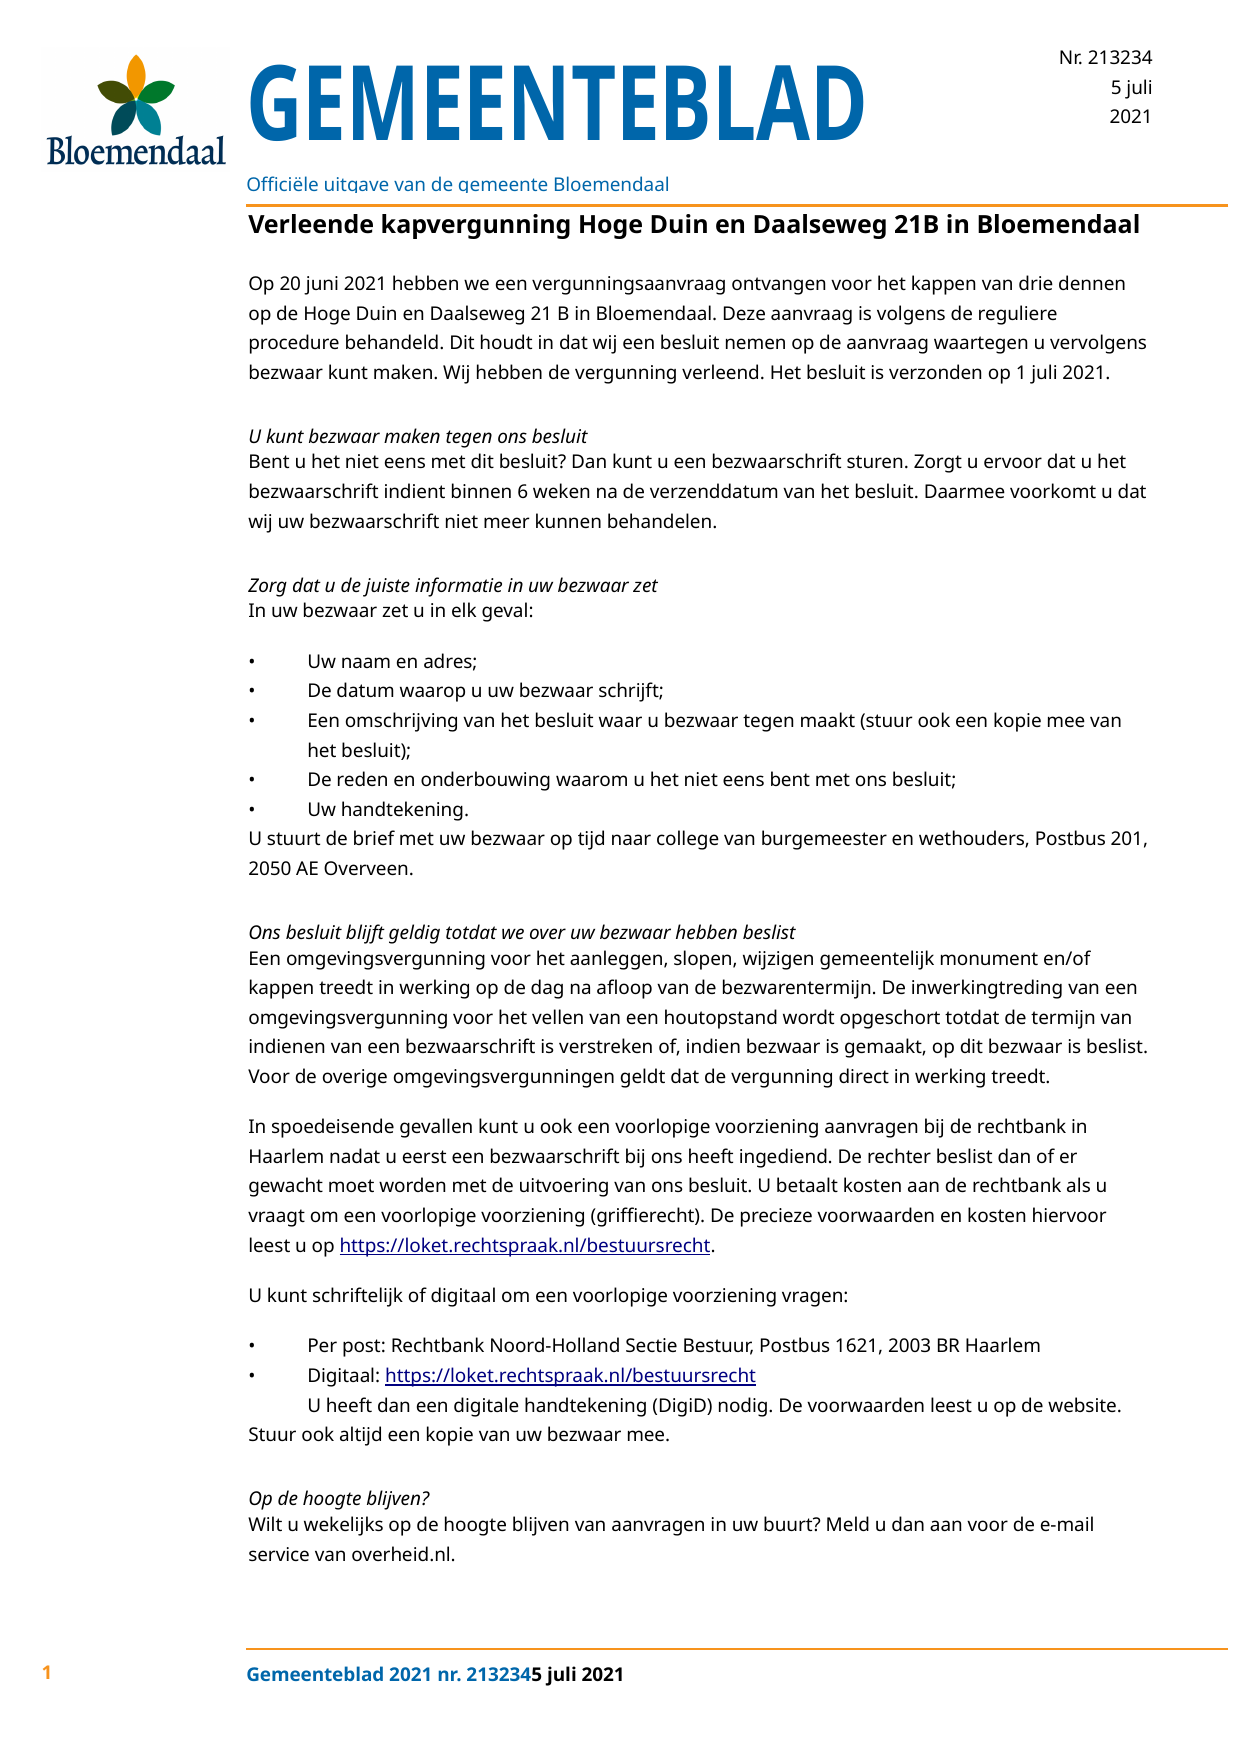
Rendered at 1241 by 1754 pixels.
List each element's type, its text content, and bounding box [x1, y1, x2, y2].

list Per post: Rechtbank Noord-Holland Sectie Bestuur, Postbus 1621, 2003 BR Haarlem [248, 1333, 1152, 1358]
picture [41, 47, 231, 172]
text Wilt u wekelijks op de hoogte blijven van aanvragen in uw buurt? Meld u dan aan voor de e-mail service van overheid.nl. [248, 1511, 1152, 1566]
text In uw bezwaar zet u in elk geval: [248, 598, 1152, 623]
list Uw handtekening. [248, 796, 1152, 822]
text U kunt bezwaar maken tegen ons besluit [248, 423, 1152, 449]
list Uw naam en adres; [248, 648, 1152, 674]
text Stuur ook altijd een kopie van uw bezwaar mee. [248, 1421, 1152, 1447]
text Op de hoogte blijven? [248, 1485, 1152, 1511]
text Zorg dat u de juiste informatie in uw bezwaar zet [248, 572, 1152, 598]
text In spoedeisende gevallen kunt u ook een voorlopige voorziening aanvragen bij de rechtbank in Haarlem nadat u eerst een bezwaarschrift bij ons heeft ingediend. De rechter beslist dan of er gewacht moet worden met de uitvoering van ons besluit. U betaalt kosten aan de rechtbank als u vraagt om een voorlopige voorziening (griffierecht). De precieze voorwaarden en kosten hiervoor leest u op https://loket.rechtspraak.nl/bestuursrecht. [248, 1113, 1152, 1258]
list Digitaal: https://loket.rechtspraak.nl/bestuursrecht [248, 1362, 1152, 1388]
list Een omschrijving van het besluit waar u bezwaar tegen maakt (stuur ook een kopie mee van het besluit); [248, 707, 1152, 762]
text Bent u het niet eens met dit besluit? Dan kunt u een bezwaarschrift sturen. Zorgt u ervoor dat u het bezwaarschrift indient binnen 6 weken na de verzenddatum van het besluit. Daarmee voorkomt u dat wij uw bezwaarschrift niet meer kunnen behandelen. [248, 449, 1152, 534]
list U heeft dan een digitale handtekening (DigiD) nodig. De voorwaarden leest u op de website. [248, 1392, 1152, 1418]
text Een omgevingsvergunning voor het aanleggen, slopen, wijzigen gemeentelijk monument en/of kappen treedt in werking op de dag na afloop van de bezwarentermijn. De inwerkingtreding van een omgevingsvergunning voor het vellen van een houtopstand wordt opgeschort totdat de termijn van indienen van een bezwaarschrift is verstreken of, indien bezwaar is gemaakt, op dit bezwaar is beslist. Voor de overige omgevingsvergunningen geldt dat de vergunning direct in werking treedt. [248, 945, 1152, 1089]
text U stuurt de brief met uw bezwaar op tijd naar college van burgemeester en wethouders, Postbus 201, 2050 AE Overveen. [248, 826, 1152, 881]
text Ons besluit blijft geldig totdat we over uw bezwaar hebben beslist [248, 919, 1152, 945]
list De reden en onderbouwing waarom u het niet eens bent met ons besluit; [248, 766, 1152, 792]
list De datum waarop u uw bezwaar schrijft; [248, 678, 1152, 703]
text Op 20 juni 2021 hebben we een vergunningsaanvraag ontvangen voor het kappen van drie dennen op de Hoge Duin en Daalseweg 21 B in Bloemendaal. Deze aanvraag is volgens de reguliere procedure behandeld. Dit houdt in dat wij een besluit nemen op de aanvraag waartegen u vervolgens bezwaar kunt maken. Wij hebben de vergunning verleend. Het besluit is verzonden op 1 juli 2021. [248, 270, 1152, 385]
text U kunt schriftelijk of digitaal om een voorlopige voorziening vragen: [248, 1282, 1152, 1308]
text Verleende kapvergunning Hoge Duin en Daalseweg 21B in Bloemendaal [248, 207, 1152, 241]
